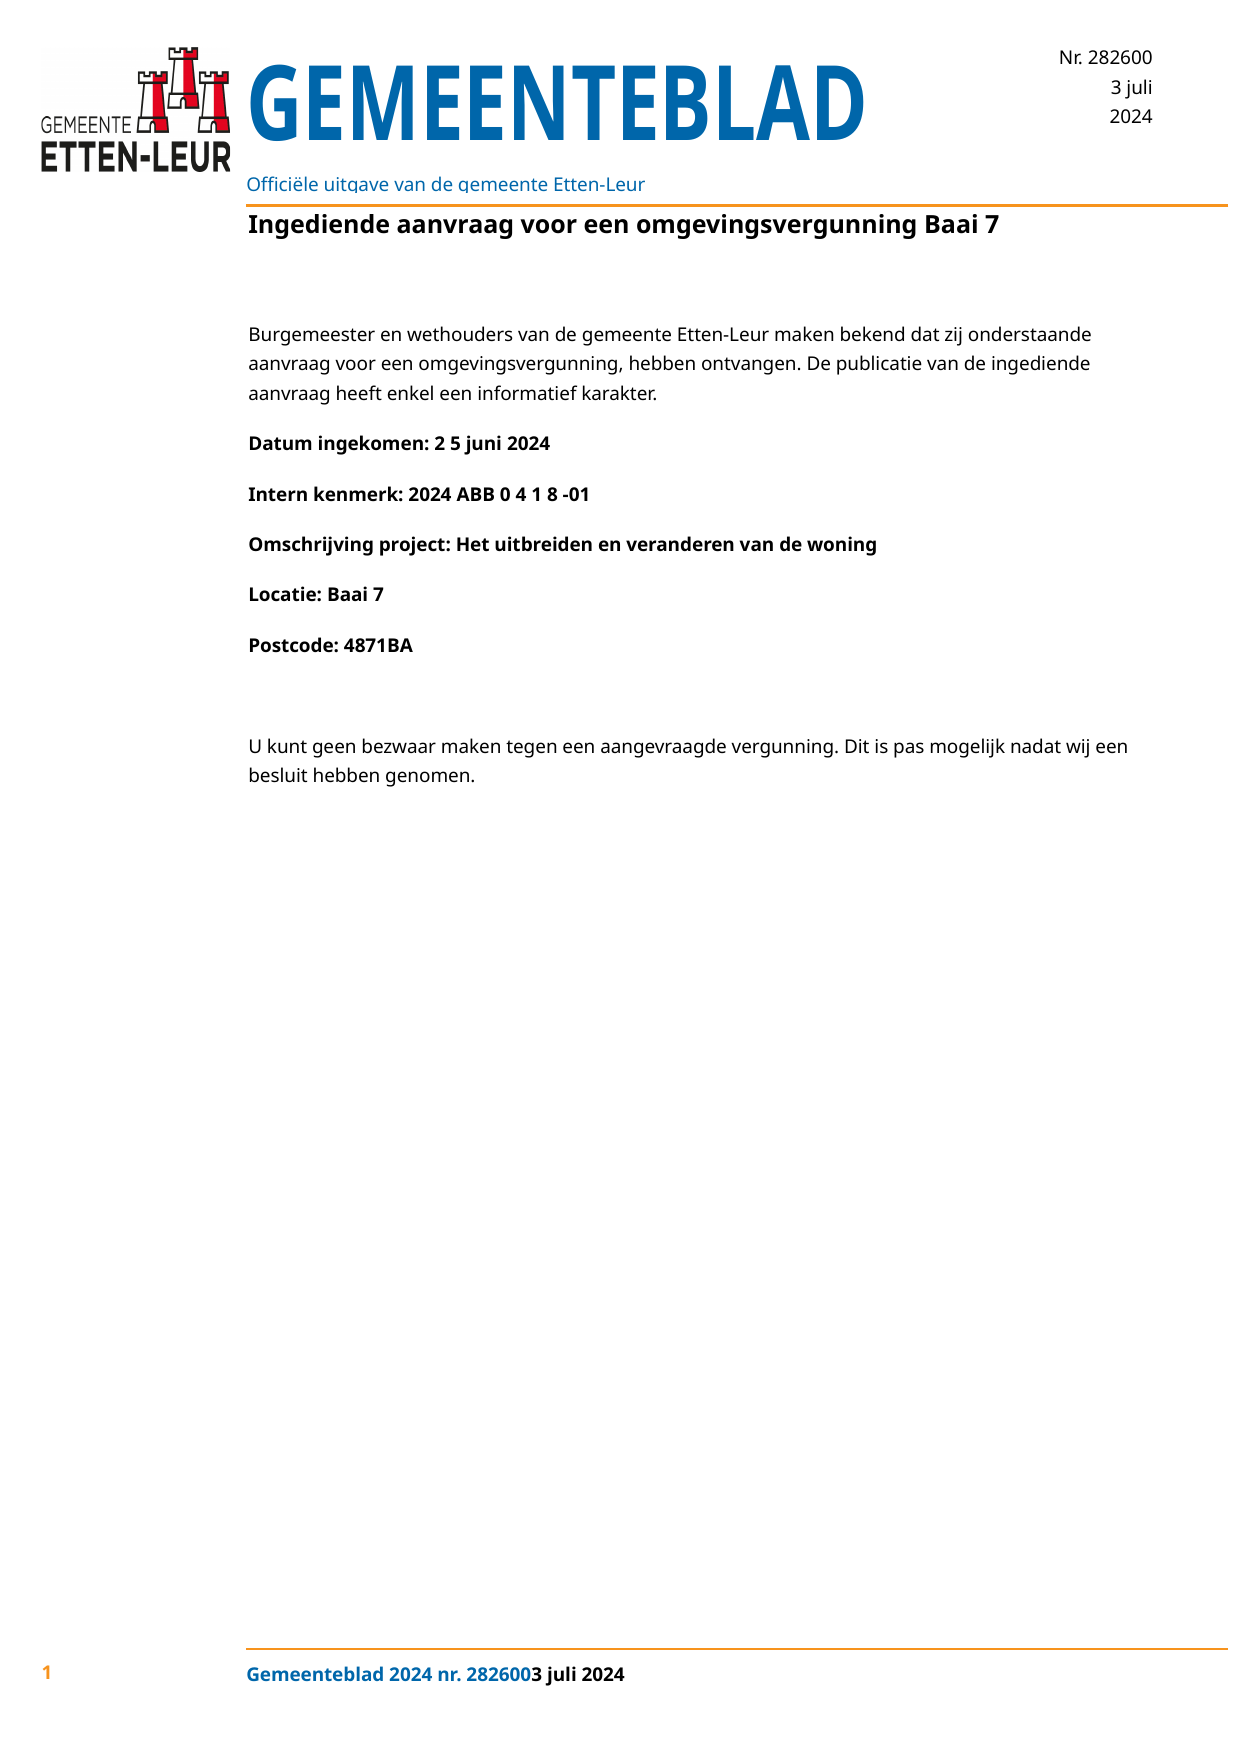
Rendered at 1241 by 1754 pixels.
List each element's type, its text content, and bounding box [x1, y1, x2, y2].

picture [41, 47, 231, 172]
text Postcode: 4871BA [248, 632, 1152, 658]
text Intern kenmerk: 2024 ABB 0 4 1 8 -01 [248, 481, 1152, 506]
text Omschrijving project: Het uitbreiden en veranderen van de woning [248, 531, 1152, 557]
text U kunt geen bezwaar maken tegen een aangevraagde vergunning. Dit is pas mogelijk nadat wij een besluit hebben genomen. [248, 733, 1152, 788]
text Datum ingekomen: 2 5 juni 2024 [248, 430, 1152, 456]
text Ingediende aanvraag voor een omgevingsvergunning Baai 7 [248, 207, 1152, 241]
text Burgemeester en wethouders van de gemeente Etten-Leur maken bekend dat zij onderstaande aanvraag voor een omgevingsvergunning, hebben ontvangen. De publicatie van de ingediende aanvraag heeft enkel een informatief karakter. [248, 321, 1152, 406]
text Locatie: Baai 7 [248, 582, 1152, 607]
